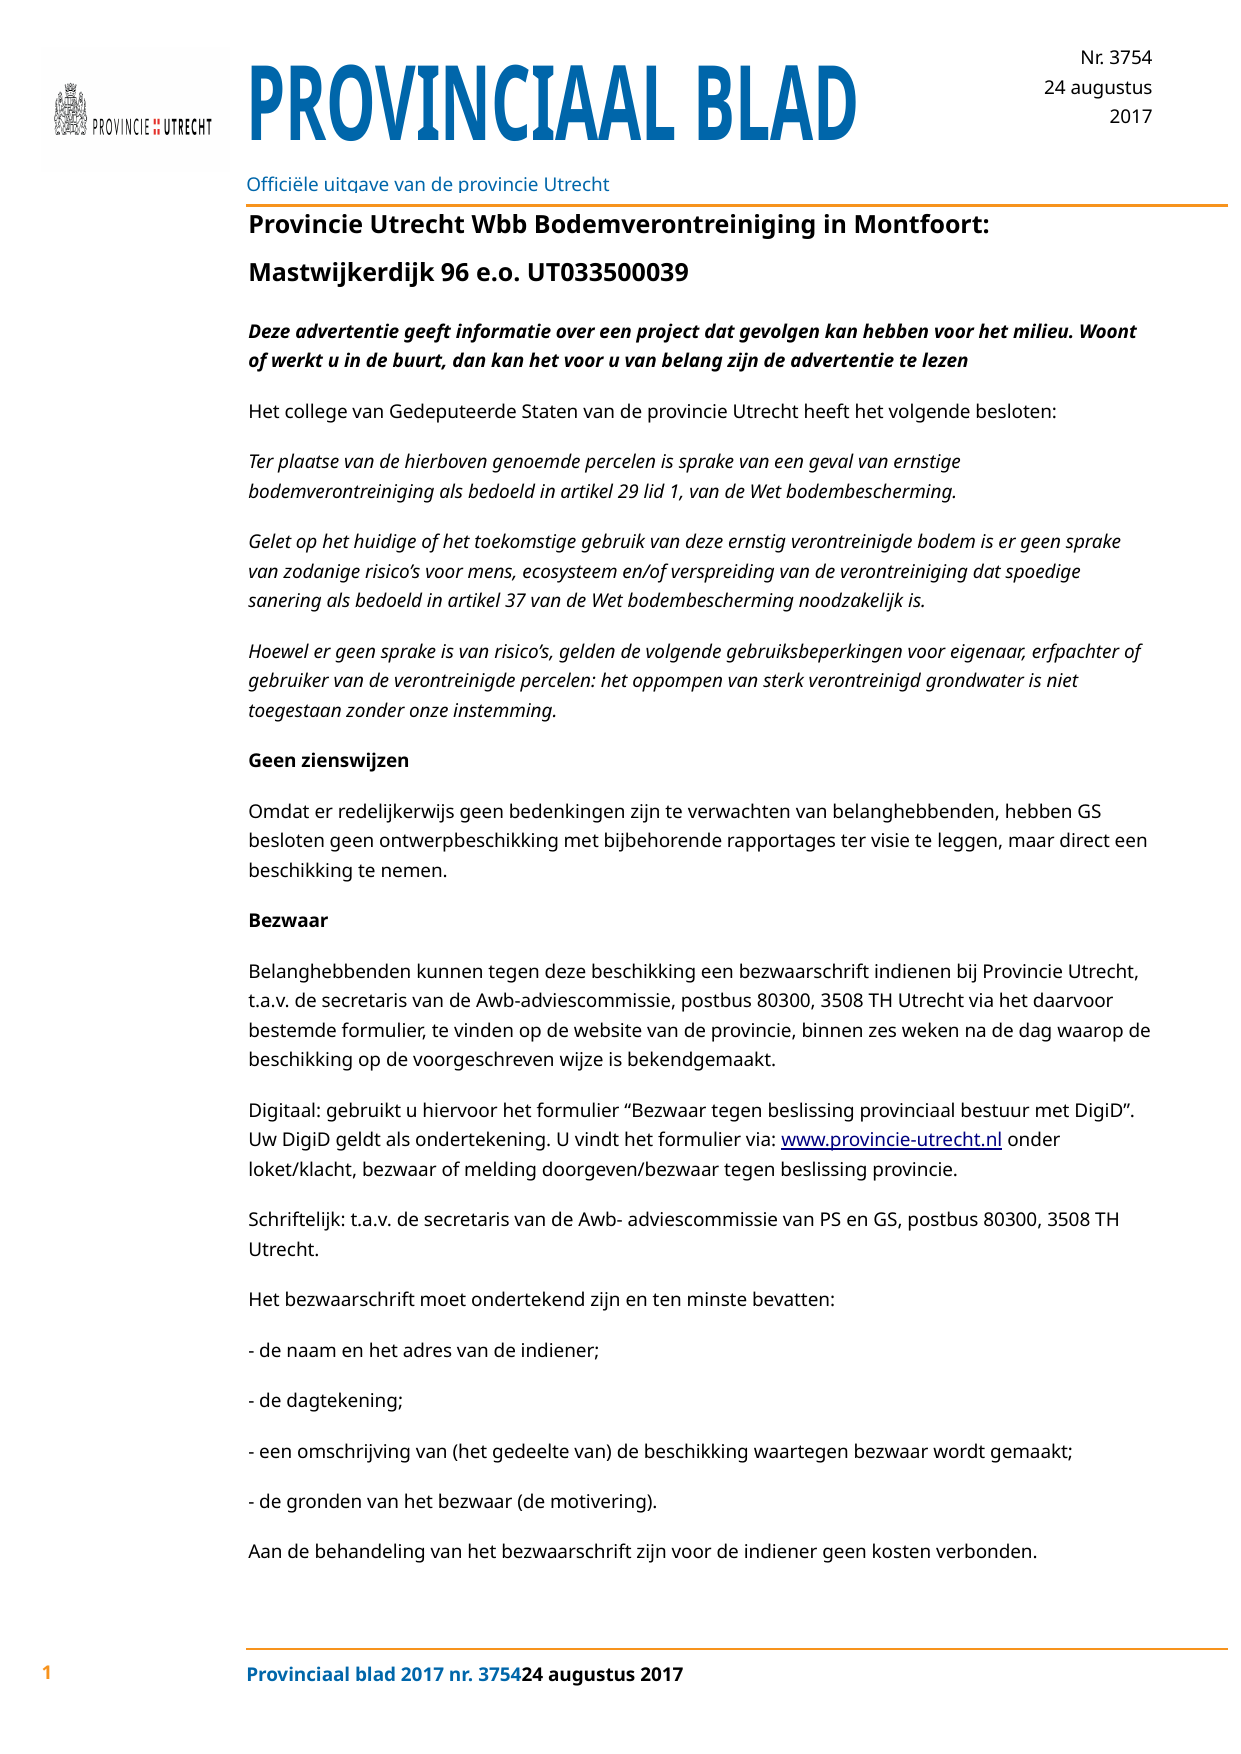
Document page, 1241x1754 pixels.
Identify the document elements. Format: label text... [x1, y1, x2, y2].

text - de naam en het adres van de indiener; [248, 1337, 1152, 1363]
text Provincie Utrecht Wbb Bodemverontreiniging in Montfoort: Mastwijkerdijk 96 e.o. UT033500039 [248, 207, 1152, 288]
text - de gronden van het bezwaar (de motivering). [248, 1488, 1152, 1514]
text Aan de behandeling van het bezwaarschrift zijn voor de indiener geen kosten verbonden. [248, 1539, 1152, 1564]
text Schriftelijk: t.a.v. de secretaris van de Awb- adviescommissie van PS en GS, postbus 80300, 3508 TH Utrecht. [248, 1207, 1152, 1262]
text Omdat er redelijkerwijs geen bedenkingen zijn te verwachten van belanghebbenden, hebben GS besloten geen ontwerpbeschikking met bijbehorende rapportages ter visie te leggen, maar direct een beschikking te nemen. [248, 798, 1152, 883]
text Hoewel er geen sprake is van risico’s, gelden de volgende gebruiksbeperkingen voor eigenaar, erfpachter of gebruiker van de verontreinigde percelen: het oppompen van sterk verontreinigd grondwater is niet toegestaan zonder onze instemming. [248, 638, 1152, 723]
text - een omschrijving van (het gedeelte van) de beschikking waartegen bezwaar wordt gemaakt; [248, 1438, 1152, 1464]
text Ter plaatse van de hierboven genoemde percelen is sprake van een geval van ernstige bodemverontreiniging als bedoeld in artikel 29 lid 1, van de Wet bodembescherming. [248, 448, 1152, 504]
text Bezwaar [248, 907, 1152, 933]
picture [41, 47, 231, 172]
text Gelet op het huidige of het toekomstige gebruik van deze ernstig verontreinigde bodem is er geen sprake van zodanige risico’s voor mens, ecosysteem en/of verspreiding van de verontreiniging dat spoedige sanering als bedoeld in artikel 37 van de Wet bodembescherming noodzakelijk is. [248, 528, 1152, 613]
text Geen zienswijzen [248, 747, 1152, 773]
text Deze advertentie geeft informatie over een project dat gevolgen kan hebben voor het milieu. Woont of werkt u in de buurt, dan kan het voor u van belang zijn de advertentie te lezen [248, 318, 1152, 373]
text - de dagtekening; [248, 1387, 1152, 1413]
text Het bezwaarschrift moet ondertekend zijn en ten minste bevatten: [248, 1287, 1152, 1312]
text Belanghebbenden kunnen tegen deze beschikking een bezwaarschrift indienen bij Provincie Utrecht, t.a.v. de secretaris van de Awb-adviescommissie, postbus 80300, 3508 TH Utrecht via het daarvoor bestemde formulier, te vinden op de website van de provincie, binnen zes weken na de dag waarop de beschikking op de voorgeschreven wijze is bekendgemaakt. [248, 958, 1152, 1072]
text Digitaal: gebruikt u hiervoor het formulier “Bezwaar tegen beslissing provinciaal bestuur met DigiD”. Uw DigiD geldt als ondertekening. U vindt het formulier via: www.provincie-utrecht.nl onder loket/klacht, bezwaar of melding doorgeven/bezwaar tegen beslissing provincie. [248, 1097, 1152, 1182]
text Het college van Gedeputeerde Staten van de provincie Utrecht heeft het volgende besloten: [248, 398, 1152, 424]
